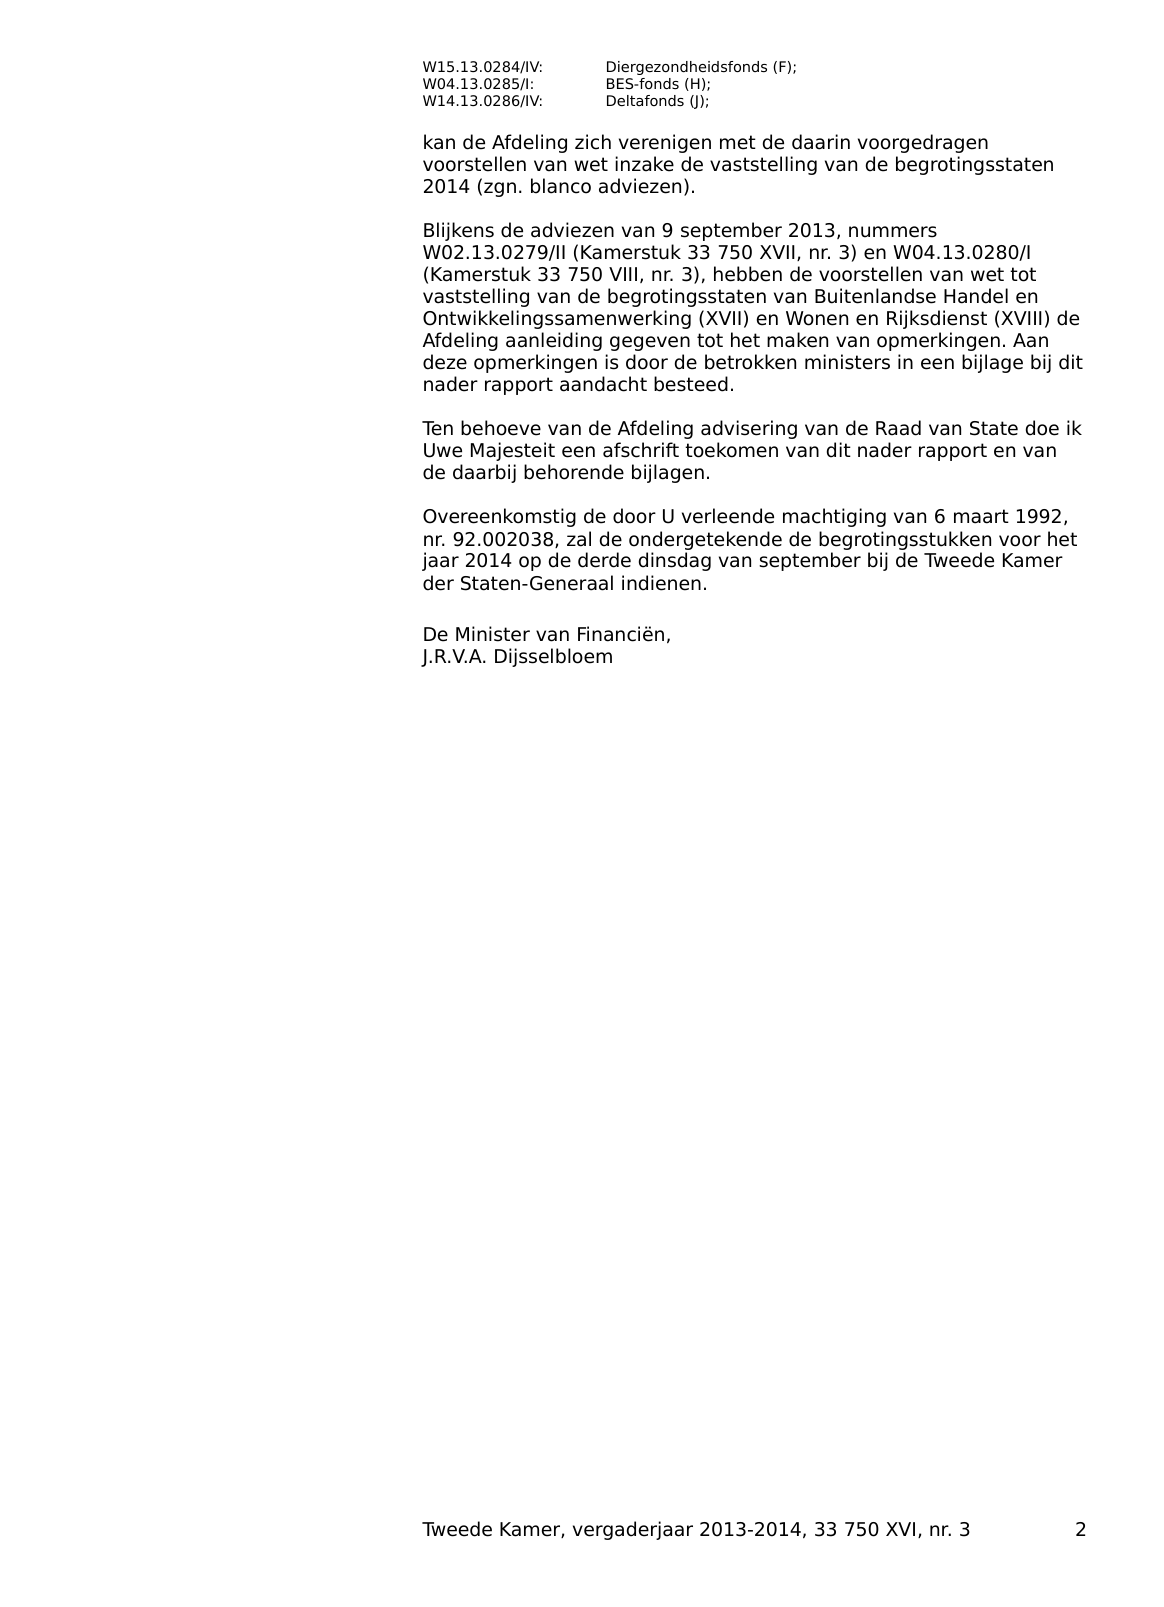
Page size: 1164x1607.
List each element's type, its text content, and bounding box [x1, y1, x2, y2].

table_cell BES-fonds (H); [599, 76, 1087, 93]
table_cell Diergezondheidsfonds (F); [599, 59, 1087, 76]
text De Minister van Financiën, J.R.V.A. Dijsselbloem [422, 624, 1087, 668]
table_cell W15.13.0284/IV: [422, 59, 599, 76]
text Blijkens de adviezen van 9 september 2013, nummers W02.13.0279/II (Kamerstuk 33 750 XVII, nr. 3) en W04.13.0280/I (Kamerstuk 33 750 VIII, nr. 3), hebben de voorstellen van wet tot vaststelling van de begrotingsstaten van Buitenlandse Handel en Ontwikkelingssamenwerking (XVII) en Wonen en Rijksdienst (XVIII) de Afdeling aanleiding gegeven tot het maken van opmerkingen. Aan deze opmerkingen is door de betrokken ministers in een bijlage bij dit nader rapport aandacht besteed. [422, 220, 1087, 396]
text Ten behoeve van de Afdeling advisering van de Raad van State doe ik Uwe Majesteit een afschrift toekomen van dit nader rapport en van de daarbij behorende bijlagen. [422, 418, 1087, 484]
table_cell Deltafonds (J); [599, 93, 1087, 110]
text Overeenkomstig de door U verleende machtiging van 6 maart 1992, nr. 92.002038, zal de ondergetekende de begrotingsstukken voor het jaar 2014 op de derde dinsdag van september bij de Tweede Kamer der Staten-Generaal indienen. [422, 506, 1087, 594]
text kan de Afdeling zich verenigen met de daarin voorgedragen voorstellen van wet inzake de vaststelling van de begrotingsstaten 2014 (zgn. blanco adviezen). [422, 132, 1087, 198]
table_cell W14.13.0286/IV: [422, 93, 599, 110]
table_cell W04.13.0285/I: [422, 76, 599, 93]
